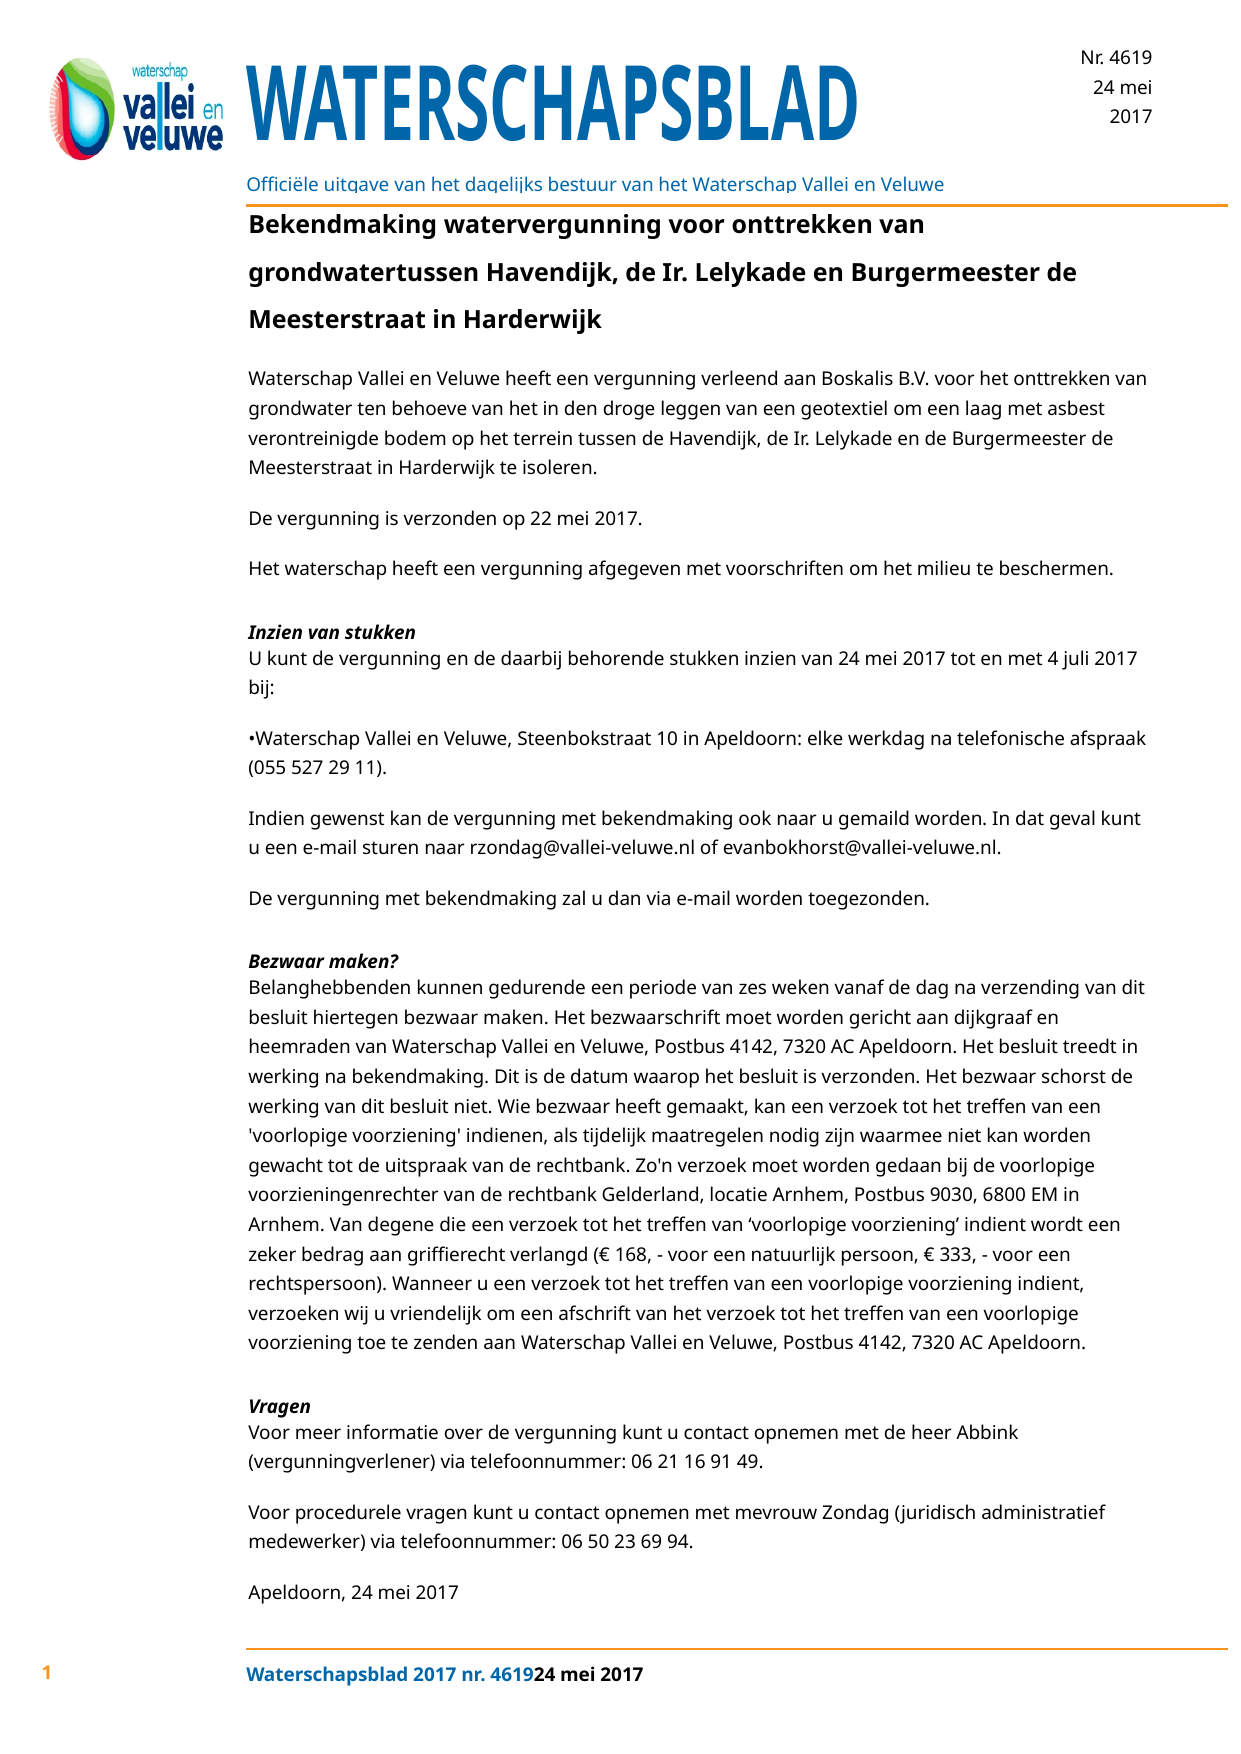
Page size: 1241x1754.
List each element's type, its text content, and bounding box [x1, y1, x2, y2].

picture [41, 47, 231, 172]
text Bezwaar maken? [248, 949, 1152, 974]
text Inzien van stukken [248, 619, 1152, 645]
text •Waterschap Vallei en Veluwe, Steenbokstraat 10 in Apeldoorn: elke werkdag na telefonische afspraak (055 527 29 11). [248, 725, 1152, 780]
text Bekendmaking watervergunning voor onttrekken van grondwatertussen Havendijk, de Ir. Lelykade en Burgermeester de Meesterstraat in Harderwijk [248, 207, 1152, 336]
text De vergunning is verzonden op 22 mei 2017. [248, 505, 1152, 530]
text De vergunning met bekendmaking zal u dan via e-mail worden toegezonden. [248, 885, 1152, 911]
text U kunt de vergunning en de daarbij behorende stukken inzien van 24 mei 2017 tot en met 4 juli 2017 bij: [248, 645, 1152, 700]
text Het waterschap heeft een vergunning afgegeven met voorschriften om het milieu te beschermen. [248, 555, 1152, 581]
text Apeldoorn, 24 mei 2017 [248, 1579, 1152, 1605]
text Belanghebbenden kunnen gedurende een periode van zes weken vanaf de dag na verzending van dit besluit hiertegen bezwaar maken. Het bezwaarschrift moet worden gericht aan dijkgraaf en heemraden van Waterschap Vallei en Veluwe, Postbus 4142, 7320 AC Apeldoorn. Het besluit treedt in werking na bekendmaking. Dit is de datum waarop het besluit is verzonden. Het bezwaar schorst de werking van dit besluit niet. Wie bezwaar heeft gemaakt, kan een verzoek tot het treffen van een 'voorlopige voorziening' indienen, als tijdelijk maatregelen nodig zijn waarmee niet kan worden gewacht tot de uitspraak van de rechtbank. Zo'n verzoek moet worden gedaan bij de voorlopige voorzieningenrechter van de rechtbank Gelderland, locatie Arnhem, Postbus 9030, 6800 EM in Arnhem. Van degene die een verzoek tot het treffen van ‘voorlopige voorziening’ indient wordt een zeker bedrag aan griffierecht verlangd (€ 168, - voor een natuurlijk persoon, € 333, - voor een rechtspersoon). Wanneer u een verzoek tot het treffen van een voorlopige voorziening indient, verzoeken wij u vriendelijk om een afschrift van het verzoek tot het treffen van een voorlopige voorziening toe te zenden aan Waterschap Vallei en Veluwe, Postbus 4142, 7320 AC Apeldoorn. [248, 974, 1152, 1355]
text Voor procedurele vragen kunt u contact opnemen met mevrouw Zondag (juridisch administratief medewerker) via telefoonnummer: 06 50 23 69 94. [248, 1499, 1152, 1554]
text Vragen [248, 1393, 1152, 1419]
text Indien gewenst kan de vergunning met bekendmaking ook naar u gemaild worden. In dat geval kunt u een e-mail sturen naar rzondag@vallei-veluwe.nl of evanbokhorst@vallei-veluwe.nl. [248, 805, 1152, 860]
text Voor meer informatie over de vergunning kunt u contact opnemen met de heer Abbink (vergunningverlener) via telefoonnummer: 06 21 16 91 49. [248, 1419, 1152, 1474]
text Waterschap Vallei en Veluwe heeft een vergunning verleend aan Boskalis B.V. voor het onttrekken van grondwater ten behoeve van het in den droge leggen van een geotextiel om een laag met asbest verontreinigde bodem op het terrein tussen de Havendijk, de Ir. Lelykade en de Burgermeester de Meesterstraat in Harderwijk te isoleren. [248, 366, 1152, 480]
